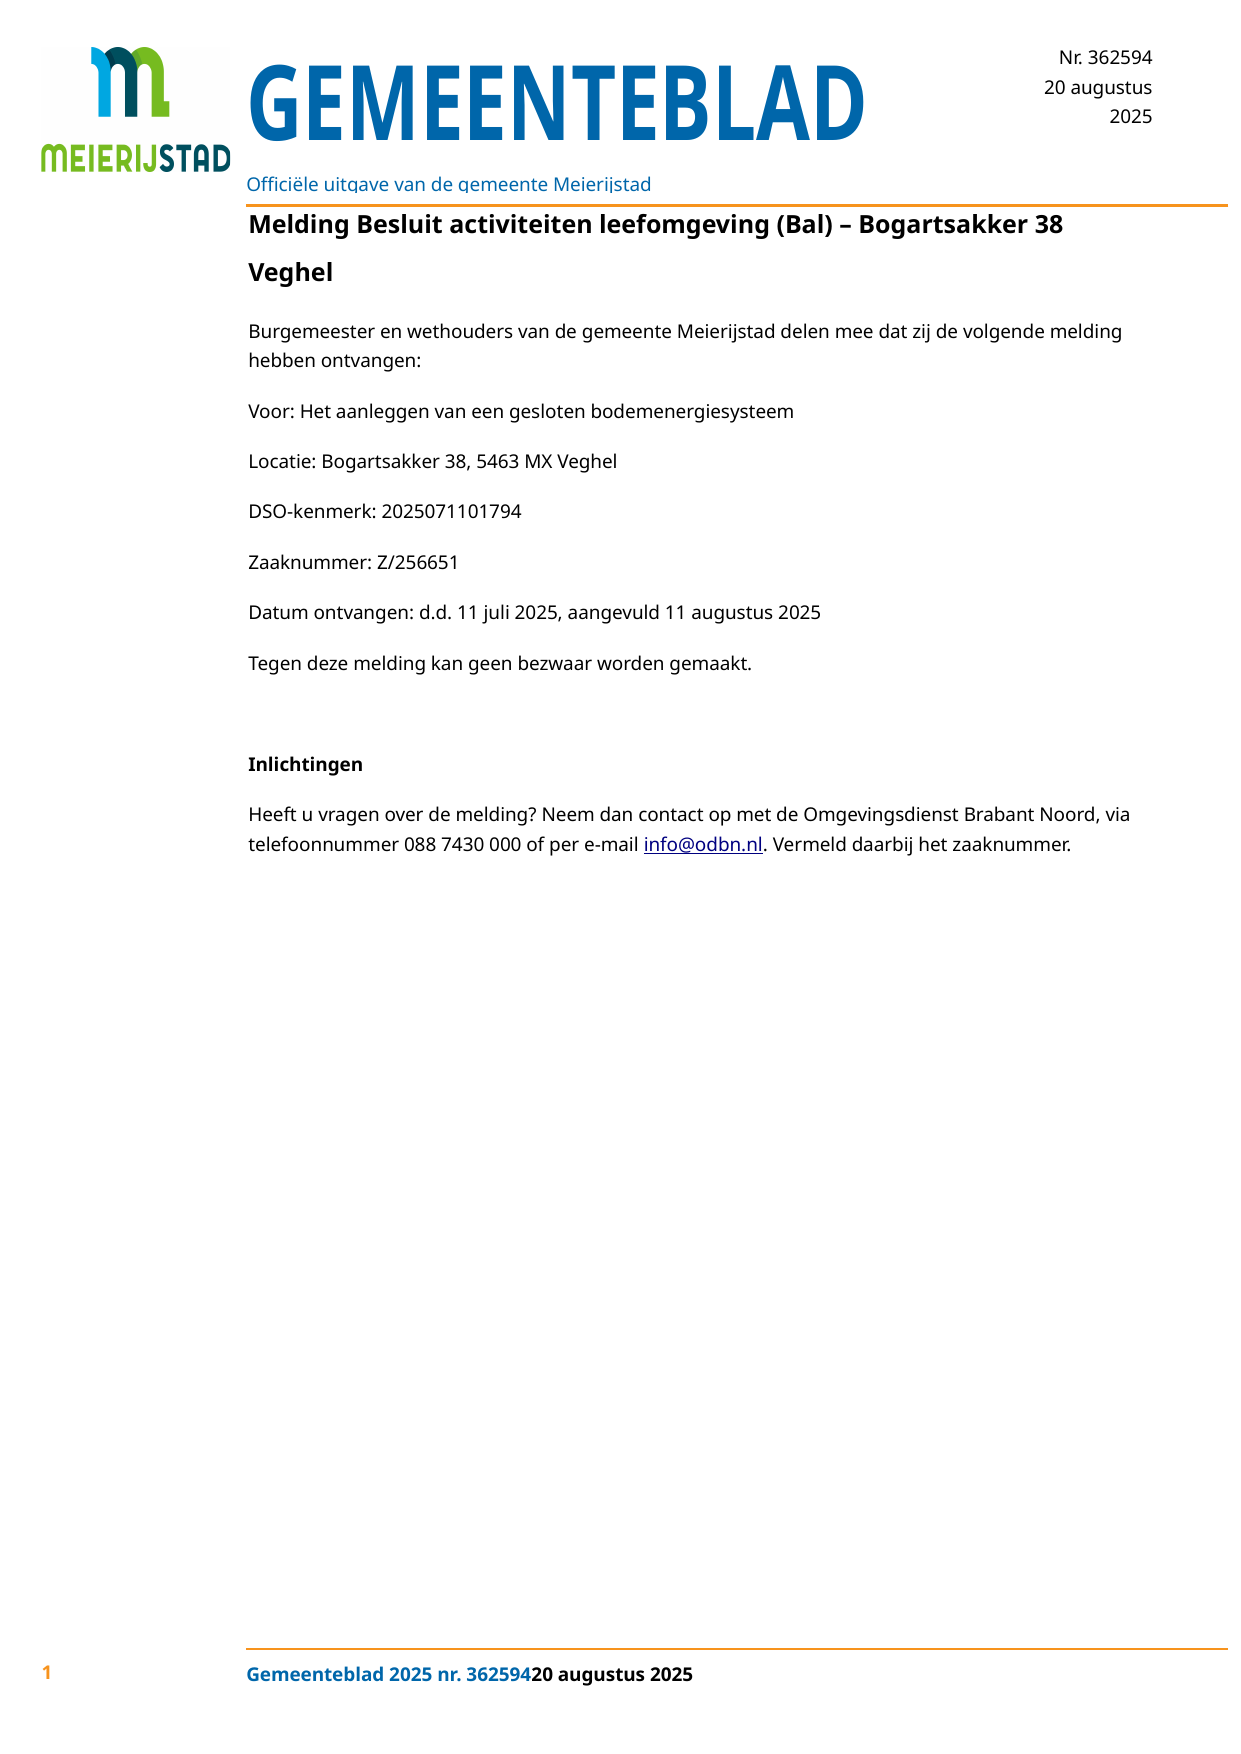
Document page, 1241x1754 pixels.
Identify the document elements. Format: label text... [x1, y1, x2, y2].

text Burgemeester en wethouders van de gemeente Meierijstad delen mee dat zij de volgende melding hebben ontvangen: [248, 318, 1152, 373]
picture [41, 47, 231, 172]
text Locatie: Bogartsakker 38, 5463 MX Veghel [248, 448, 1152, 474]
text Voor: Het aanleggen van een gesloten bodemenergiesysteem [248, 398, 1152, 424]
text Melding Besluit activiteiten leefomgeving (Bal) – Bogartsakker 38 Veghel [248, 207, 1152, 288]
text Inlichtingen [248, 751, 1152, 777]
text DSO-kenmerk: 2025071101794 [248, 499, 1152, 524]
text Heeft u vragen over de melding? Neem dan contact op met de Omgevingsdienst Brabant Noord, via telefoonnummer 088 7430 000 of per e-mail info@odbn.nl. Vermeld daarbij het zaaknummer. [248, 801, 1152, 857]
text Zaaknummer: Z/256651 [248, 549, 1152, 575]
text Tegen deze melding kan geen bezwaar worden gemaakt. [248, 650, 1152, 676]
text Datum ontvangen: d.d. 11 juli 2025, aangevuld 11 augustus 2025 [248, 599, 1152, 625]
